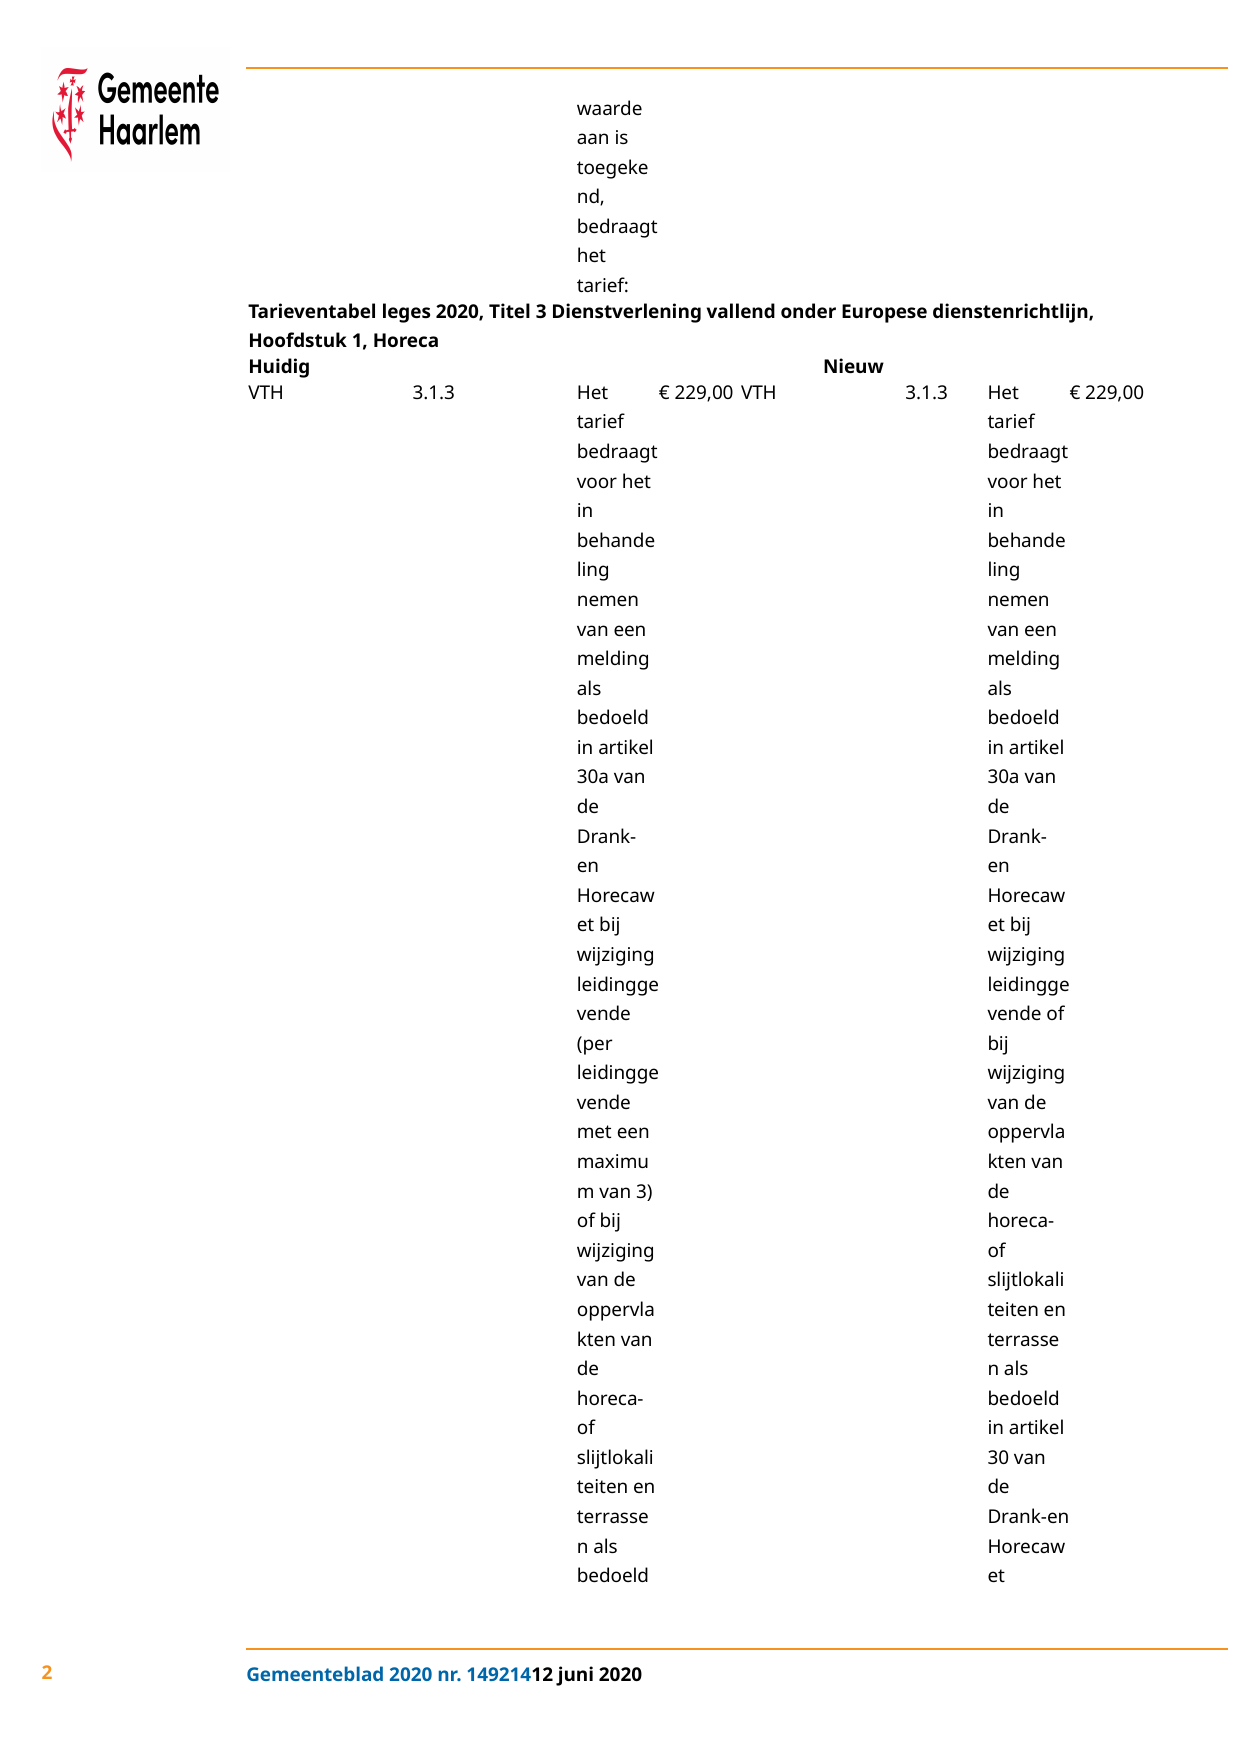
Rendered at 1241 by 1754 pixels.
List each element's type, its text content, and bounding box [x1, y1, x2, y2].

table_cell Tarieventabel leges 2020, Titel 3 Dienstverlening vallend onder Europese dienstenrichtlijn, Hoofdstuk 1, Horeca [248, 298, 1152, 353]
table_cell 3.1.3 [412, 379, 577, 1588]
table_cell [659, 353, 823, 379]
table_cell [1069, 353, 1152, 379]
table_cell [248, 95, 412, 298]
table_cell 3.1.3 [905, 379, 987, 1588]
table_cell Het tarief bedraagt voor het in behandeling nemen van een melding als bedoeld in artikel 30a van de Drank- en Horecawet bij wijziging leidinggevende (per leidinggevende met een maximum van 3) of bij wijziging van de oppervlakten van de horeca- of slijtlokaliteiten en terrassen als bedoeld [577, 379, 659, 1588]
table_cell VTH [248, 379, 412, 1588]
table_cell Huidig [248, 353, 659, 379]
table_cell € 229,00 [659, 379, 741, 1588]
table_cell Nieuw [823, 353, 1069, 379]
table_cell Het tarief bedraagt voor het in behandeling nemen van een melding als bedoeld in artikel 30a van de Drank- en Horecawet bij wijziging leidinggevende of bij wijziging van de oppervlakten van de horeca- of slijtlokaliteiten en terrassen als bedoeld in artikel 30 van de Drank-en Horecawet [987, 379, 1069, 1588]
table_cell VTH [741, 379, 905, 1588]
table_cell waarde aan is toegekend, bedraagt het tarief: [577, 95, 659, 298]
table_cell [412, 95, 577, 298]
table_cell [659, 95, 1152, 298]
picture [41, 47, 231, 172]
table_cell € 229,00 [1069, 379, 1152, 1588]
